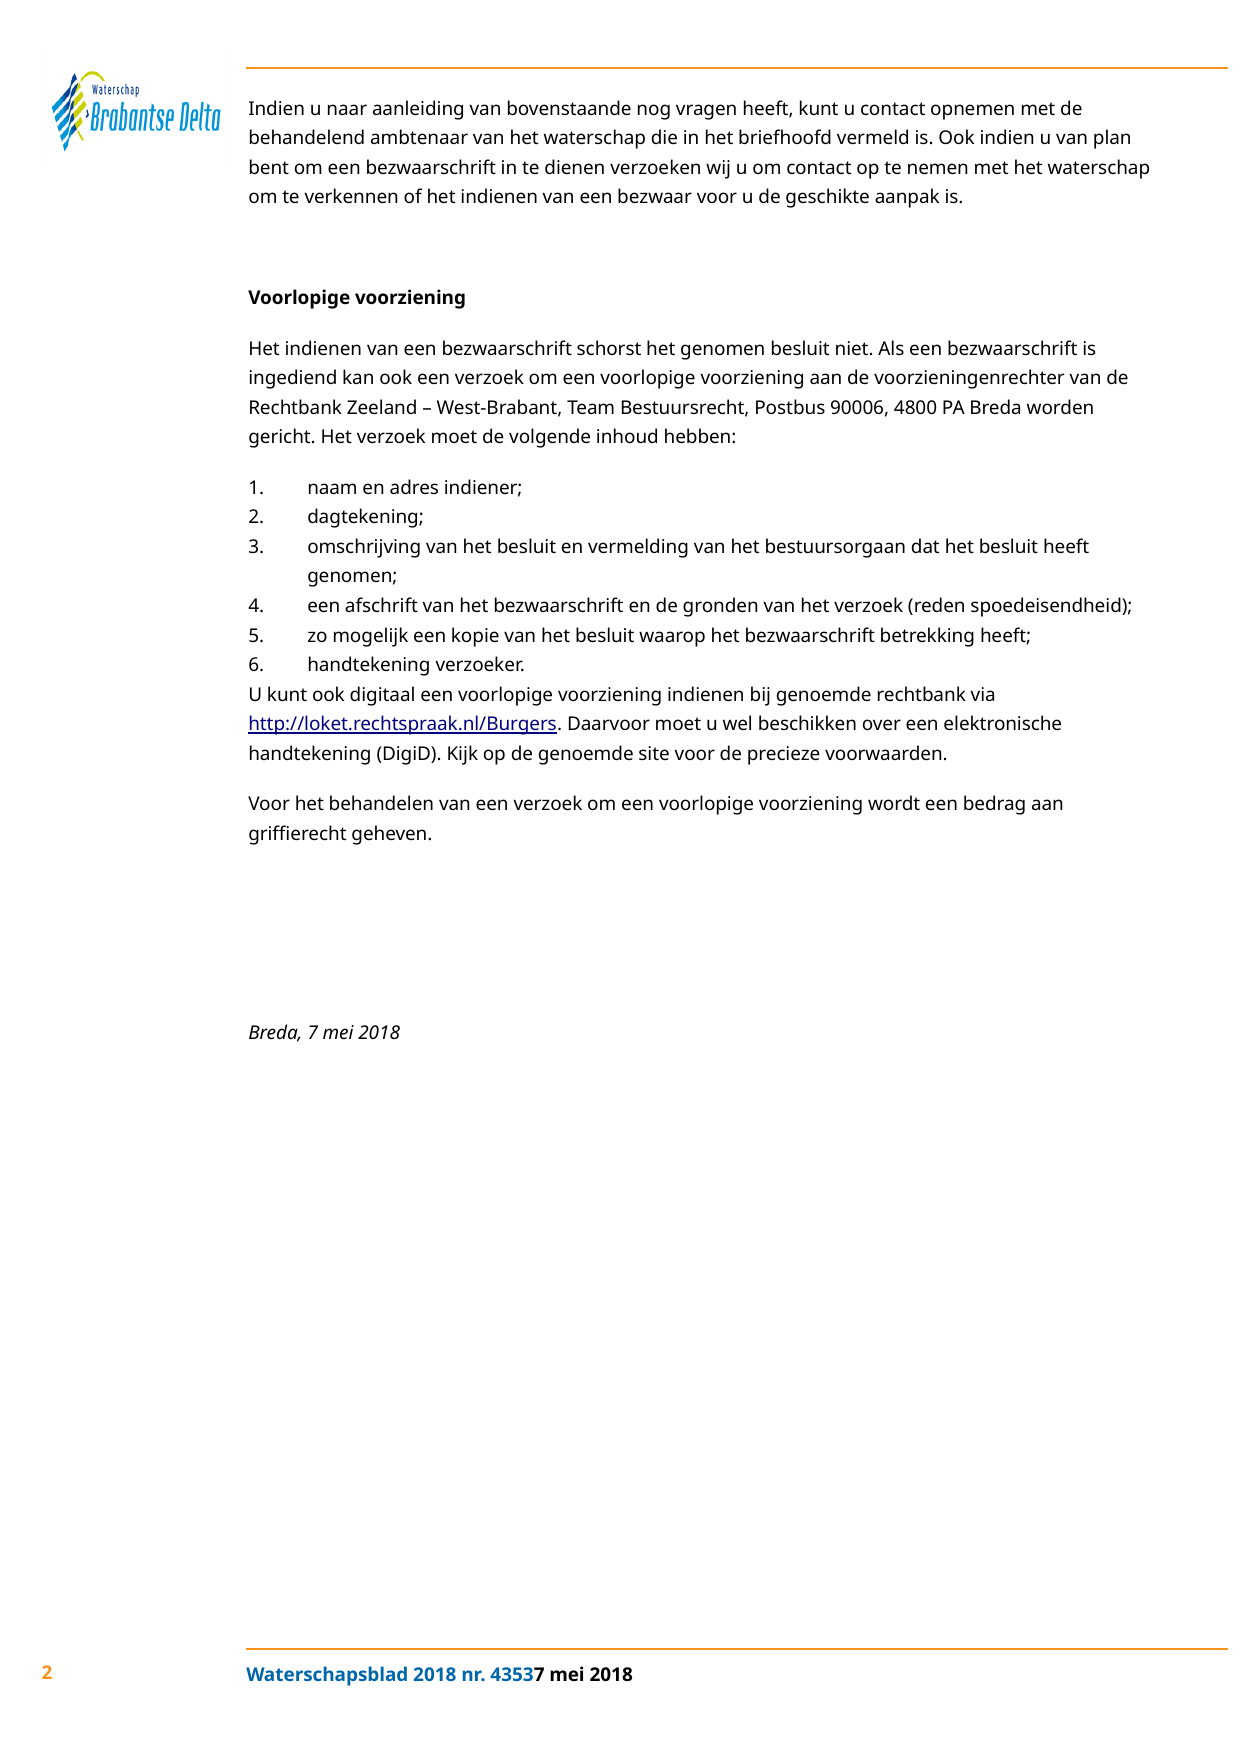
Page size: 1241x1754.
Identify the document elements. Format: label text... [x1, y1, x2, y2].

text Voor het behandelen van een verzoek om een voorlopige voorziening wordt een bedrag aan griffierecht geheven. [248, 791, 1152, 846]
list handtekening verzoeker. [248, 651, 1152, 677]
list een afschrift van het bezwaarschrift en de gronden van het verzoek (reden spoedeisendheid); [248, 592, 1152, 618]
text U kunt ook digitaal een voorlopige voorziening indienen bij genoemde rechtbank via http://loket.rechtspraak.nl/Burgers. Daarvoor moet u wel beschikken over een elektronische handtekening (DigiD). Kijk op de genoemde site voor de precieze voorwaarden. [248, 681, 1152, 766]
picture [41, 47, 231, 172]
list zo mogelijk een kopie van het besluit waarop het bezwaarschrift betrekking heeft; [248, 622, 1152, 648]
list naam en adres indiener; [248, 474, 1152, 500]
list dagtekening; [248, 503, 1152, 529]
text Breda, 7 mei 2018 [248, 1019, 1152, 1045]
text Voorlopige voorziening [248, 284, 1152, 310]
list omschrijving van het besluit en vermelding van het bestuursorgaan dat het besluit heeft genomen; [248, 533, 1152, 588]
text Het indienen van een bezwaarschrift schorst het genomen besluit niet. Als een bezwaarschrift is ingediend kan ook een verzoek om een voorlopige voorziening aan de voorzieningenrechter van de Rechtbank Zeeland – West-Brabant, Team Bestuursrecht, Postbus 90006, 4800 PA Breda worden gericht. Het verzoek moet de volgende inhoud hebben: [248, 335, 1152, 449]
text Indien u naar aanleiding van bovenstaande nog vragen heeft, kunt u contact opnemen met de behandelend ambtenaar van het waterschap die in het briefhoofd vermeld is. Ook indien u van plan bent om een bezwaarschrift in te dienen verzoeken wij u om contact op te nemen met het waterschap om te verkennen of het indienen van een bezwaar voor u de geschikte aanpak is. [248, 95, 1152, 209]
